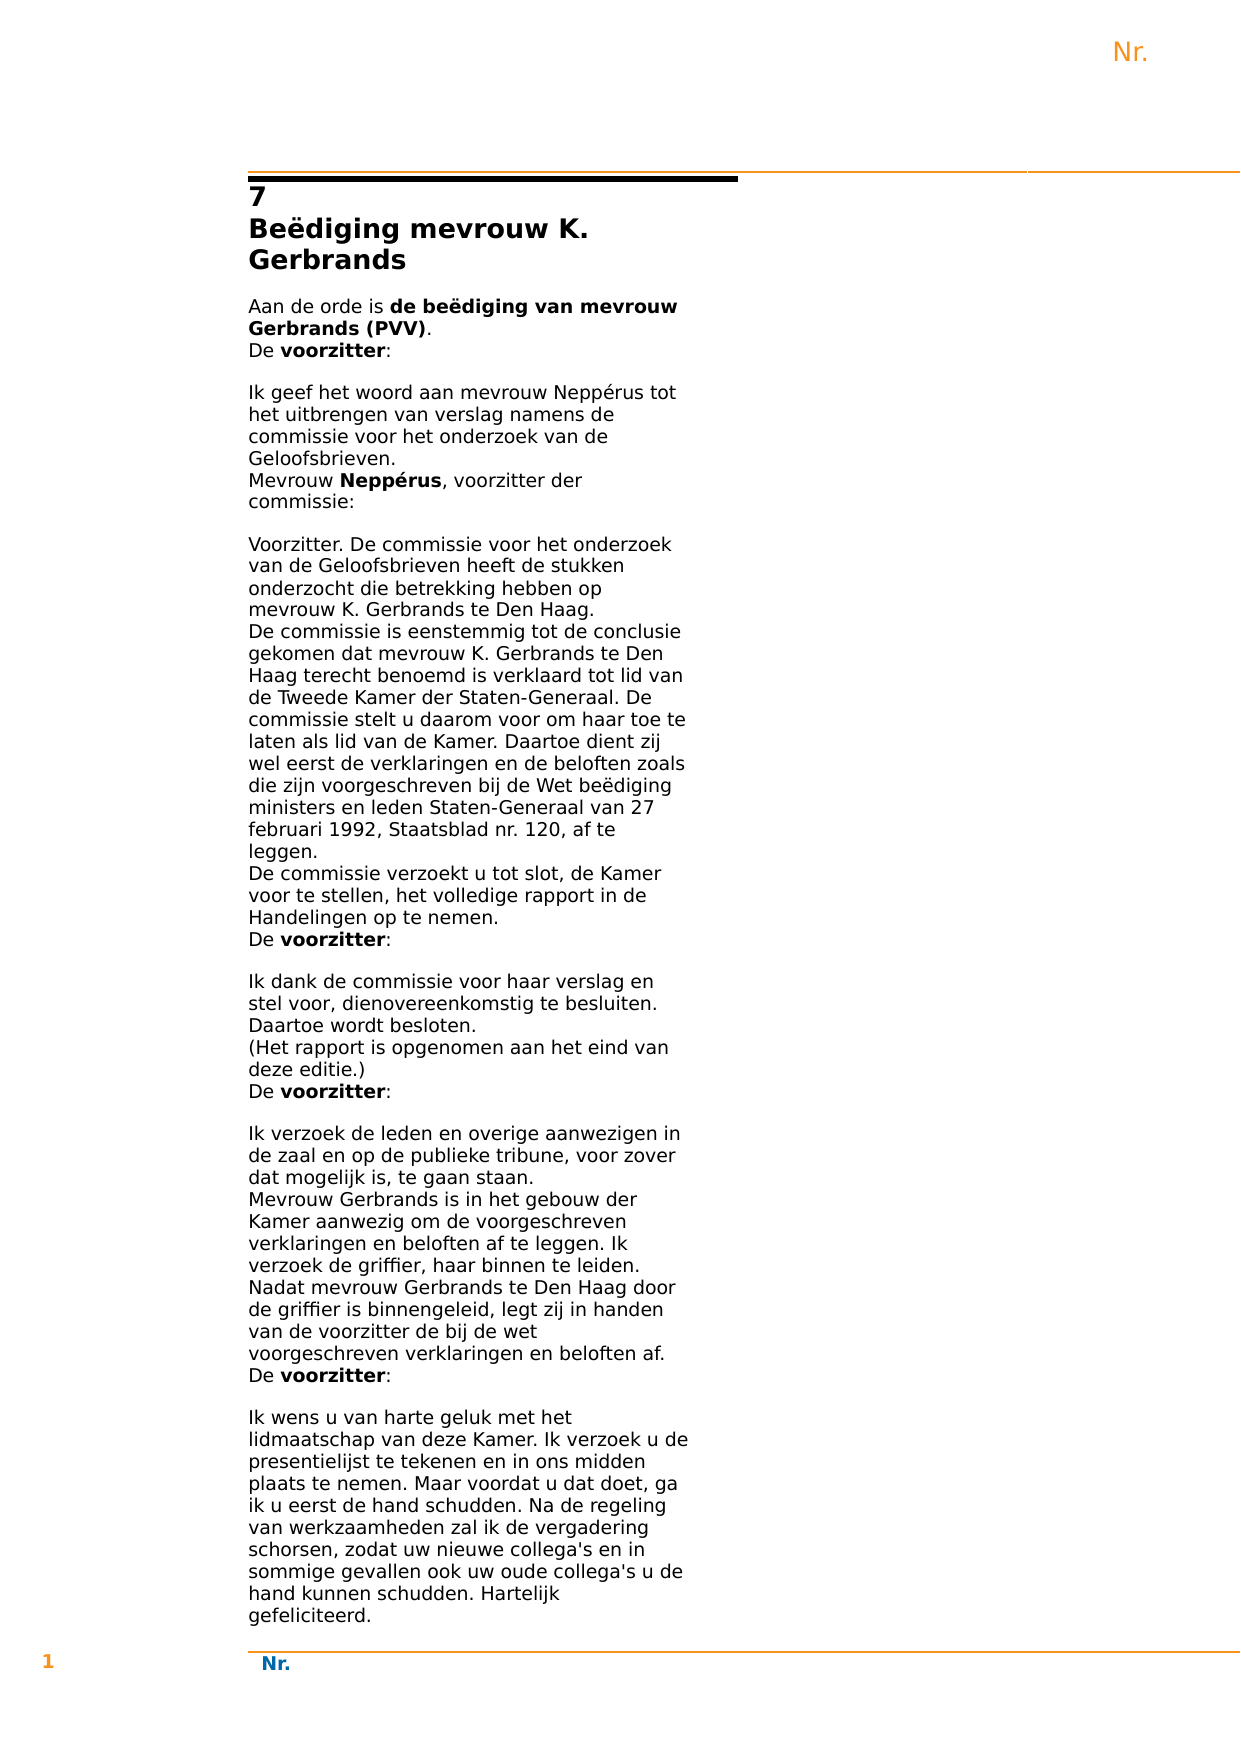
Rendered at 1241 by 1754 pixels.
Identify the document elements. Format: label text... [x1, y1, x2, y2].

text De voorzitter: [248, 1365, 691, 1387]
text Daartoe wordt besloten. [248, 1015, 691, 1037]
text Voorzitter. De commissie voor het onderzoek van de Geloofsbrieven heeft de stukken onderzocht die betrekking hebben op mevrouw K. Gerbrands te Den Haag. [248, 533, 691, 621]
text Nadat mevrouw Gerbrands te Den Haag door de griffier is binnengeleid, legt zij in handen van de voorzitter de bij de wet voorgeschreven verklaringen en beloften af. [248, 1277, 691, 1365]
text Mevrouw Neppérus, voorzitter der commissie: [248, 469, 691, 513]
text Ik wens u van harte geluk met het lidmaatschap van deze Kamer. Ik verzoek u de presentielijst te tekenen en in ons midden plaats te nemen. Maar voordat u dat doet, ga ik u eerst de hand schudden. Na de regeling van werkzaamheden zal ik de vergadering schorsen, zodat uw nieuwe collega's en in sommige gevallen ook uw oude collega's u de hand kunnen schudden. Hartelijk gefeliciteerd. [248, 1407, 691, 1626]
text Ik geef het woord aan mevrouw Neppérus tot het uitbrengen van verslag namens de commissie voor het onderzoek van de Geloofsbrieven. [248, 382, 691, 469]
title 7 Beëdiging mevrouw K. Gerbrands [248, 182, 691, 276]
text De voorzitter: [248, 339, 691, 362]
text De commissie is eenstemmig tot de conclusie gekomen dat mevrouw K. Gerbrands te Den Haag terecht benoemd is verklaard tot lid van de Tweede Kamer der Staten-Generaal. De commissie stelt u daarom voor om haar toe te laten als lid van de Kamer. Daartoe dient zij wel eerst de verklaringen en de beloften zoals die zijn voorgeschreven bij de Wet beëdiging ministers en leden Staten-Generaal van 27 februari 1992, Staatsblad nr. 120, af te leggen. [248, 621, 691, 863]
text De commissie verzoekt u tot slot, de Kamer voor te stellen, het volledige rapport in de Handelingen op te nemen. [248, 863, 691, 929]
text Mevrouw Gerbrands is in het gebouw der Kamer aanwezig om de voorgeschreven verklaringen en beloften af te leggen. Ik verzoek de griffier, haar binnen te leiden. [248, 1189, 691, 1277]
text Ik dank de commissie voor haar verslag en stel voor, dienovereenkomstig te besluiten. [248, 971, 691, 1015]
text Aan de orde is de beëdiging van mevrouw Gerbrands (PVV). [248, 296, 691, 339]
text De voorzitter: [248, 1081, 691, 1103]
text (Het rapport is opgenomen aan het eind van deze editie.) [248, 1037, 691, 1081]
text Ik verzoek de leden en overige aanwezigen in de zaal en op de publieke tribune, voor zover dat mogelijk is, te gaan staan. [248, 1123, 691, 1189]
text De voorzitter: [248, 929, 691, 951]
